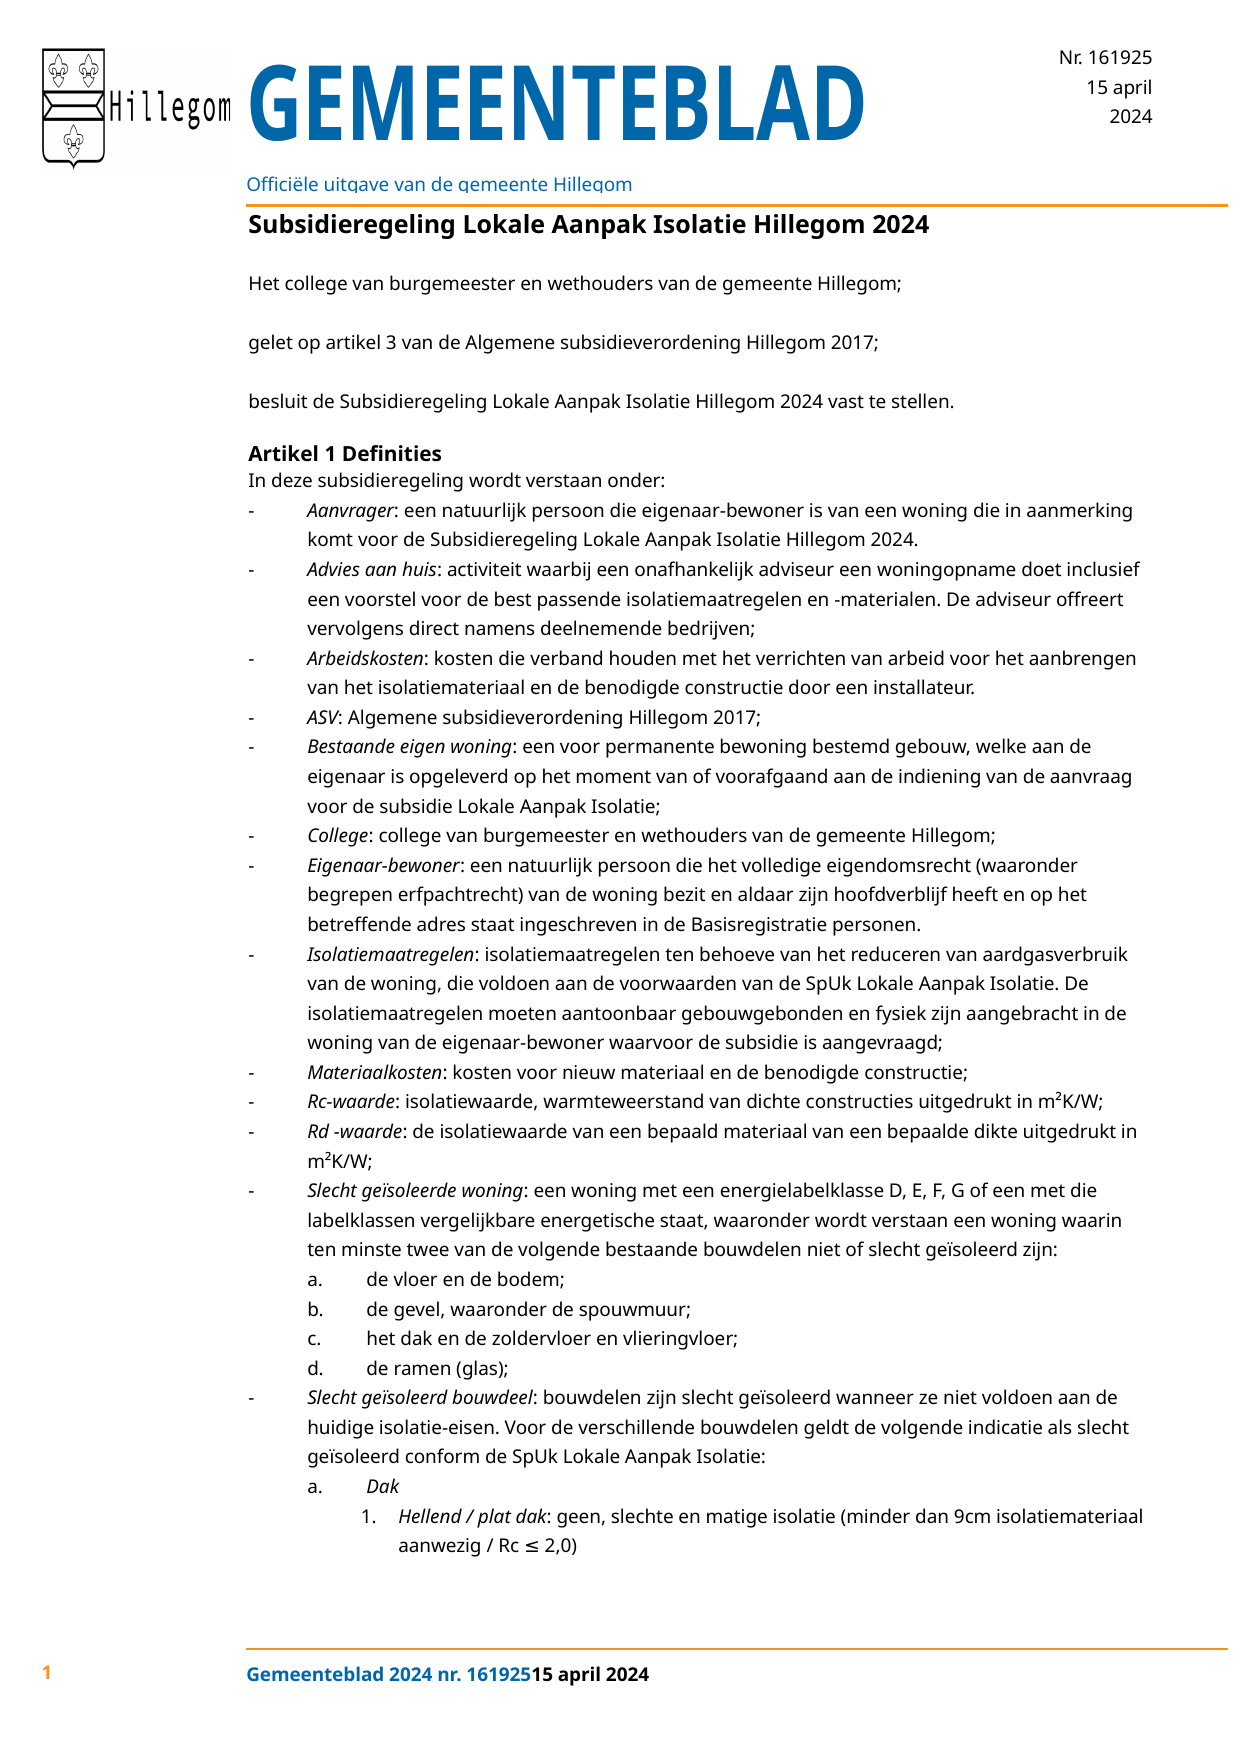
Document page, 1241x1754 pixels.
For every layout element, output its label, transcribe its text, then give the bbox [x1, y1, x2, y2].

text besluit de Subsidieregeling Lokale Aanpak Isolatie Hillegom 2024 vast te stellen. [248, 389, 1152, 414]
list Rd -waarde: de isolatiewaarde van een bepaald materiaal van een bepaalde dikte uitgedrukt in m²K/W; [248, 1118, 1152, 1174]
list Advies aan huis: activiteit waarbij een onafhankelijk adviseur een woningopname doet inclusief een voorstel voor de best passende isolatiemaatregelen en -materialen. De adviseur offreert vervolgens direct namens deelnemende bedrijven; [248, 556, 1152, 641]
list het dak en de zoldervloer en vlieringvloer; [307, 1325, 1152, 1351]
text Artikel 1 Definities [248, 439, 1152, 467]
list Isolatiemaatregelen: isolatiemaatregelen ten behoeve van het reduceren van aardgasverbruik van de woning, die voldoen aan de voorwaarden van de SpUk Lokale Aanpak Isolatie. De isolatiemaatregelen moeten aantoonbaar gebouwgebonden en fysiek zijn aangebracht in de woning van de eigenaar-bewoner waarvoor de subsidie is aangevraagd; [248, 941, 1152, 1055]
list Arbeidskosten: kosten die verband houden met het verrichten van arbeid voor het aanbrengen van het isolatiemateriaal en de benodigde constructie door een installateur. [248, 645, 1152, 700]
list de vloer en de bodem; [307, 1266, 1152, 1292]
list de gevel, waaronder de spouwmuur; [307, 1296, 1152, 1322]
list Materiaalkosten: kosten voor nieuw materiaal en de benodigde constructie; [248, 1059, 1152, 1085]
text gelet op artikel 3 van de Algemene subsidieverordening Hillegom 2017; [248, 329, 1152, 355]
list Rc-waarde: isolatiewaarde, warmteweerstand van dichte constructies uitgedrukt in m²K/W; [248, 1089, 1152, 1114]
list Aanvrager: een natuurlijk persoon die eigenaar-bewoner is van een woning die in aanmerking komt voor de Subsidieregeling Lokale Aanpak Isolatie Hillegom 2024. [248, 497, 1152, 552]
list Slecht geïsoleerde woning: een woning met een energielabelklasse D, E, F, G of een met die labelklassen vergelijkbare energetische staat, waaronder wordt verstaan een woning waarin ten minste twee van de volgende bestaande bouwdelen niet of slecht geïsoleerd zijn: [248, 1177, 1152, 1262]
text In deze subsidieregeling wordt verstaan onder: [248, 467, 1152, 493]
list ASV: Algemene subsidieverordening Hillegom 2017; [248, 704, 1152, 730]
list Slecht geïsoleerd bouwdeel: bouwdelen zijn slecht geïsoleerd wanneer ze niet voldoen aan de huidige isolatie-eisen. Voor de verschillende bouwdelen geldt de volgende indicatie als slecht geïsoleerd conform de SpUk Lokale Aanpak Isolatie: [248, 1384, 1152, 1469]
list Hellend / plat dak: geen, slechte en matige isolatie (minder dan 9cm isolatiemateriaal aanwezig / Rc ≤ 2,0) [361, 1503, 1152, 1558]
picture [41, 47, 231, 172]
list College: college van burgemeester en wethouders van de gemeente Hillegom; [248, 822, 1152, 848]
list de ramen (glas); [307, 1355, 1152, 1381]
text Het college van burgemeester en wethouders van de gemeente Hillegom; [248, 270, 1152, 296]
list Eigenaar-bewoner: een natuurlijk persoon die het volledige eigendomsrecht (waaronder begrepen erfpachtrecht) van de woning bezit en aldaar zijn hoofdverblijf heeft en op het betreffende adres staat ingeschreven in de Basisregistratie personen. [248, 852, 1152, 937]
text Subsidieregeling Lokale Aanpak Isolatie Hillegom 2024 [248, 207, 1152, 241]
list Bestaande eigen woning: een voor permanente bewoning bestemd gebouw, welke aan de eigenaar is opgeleverd op het moment van of voorafgaand aan de indiening van de aanvraag voor de subsidie Lokale Aanpak Isolatie; [248, 734, 1152, 819]
list Dak [307, 1473, 1152, 1499]
